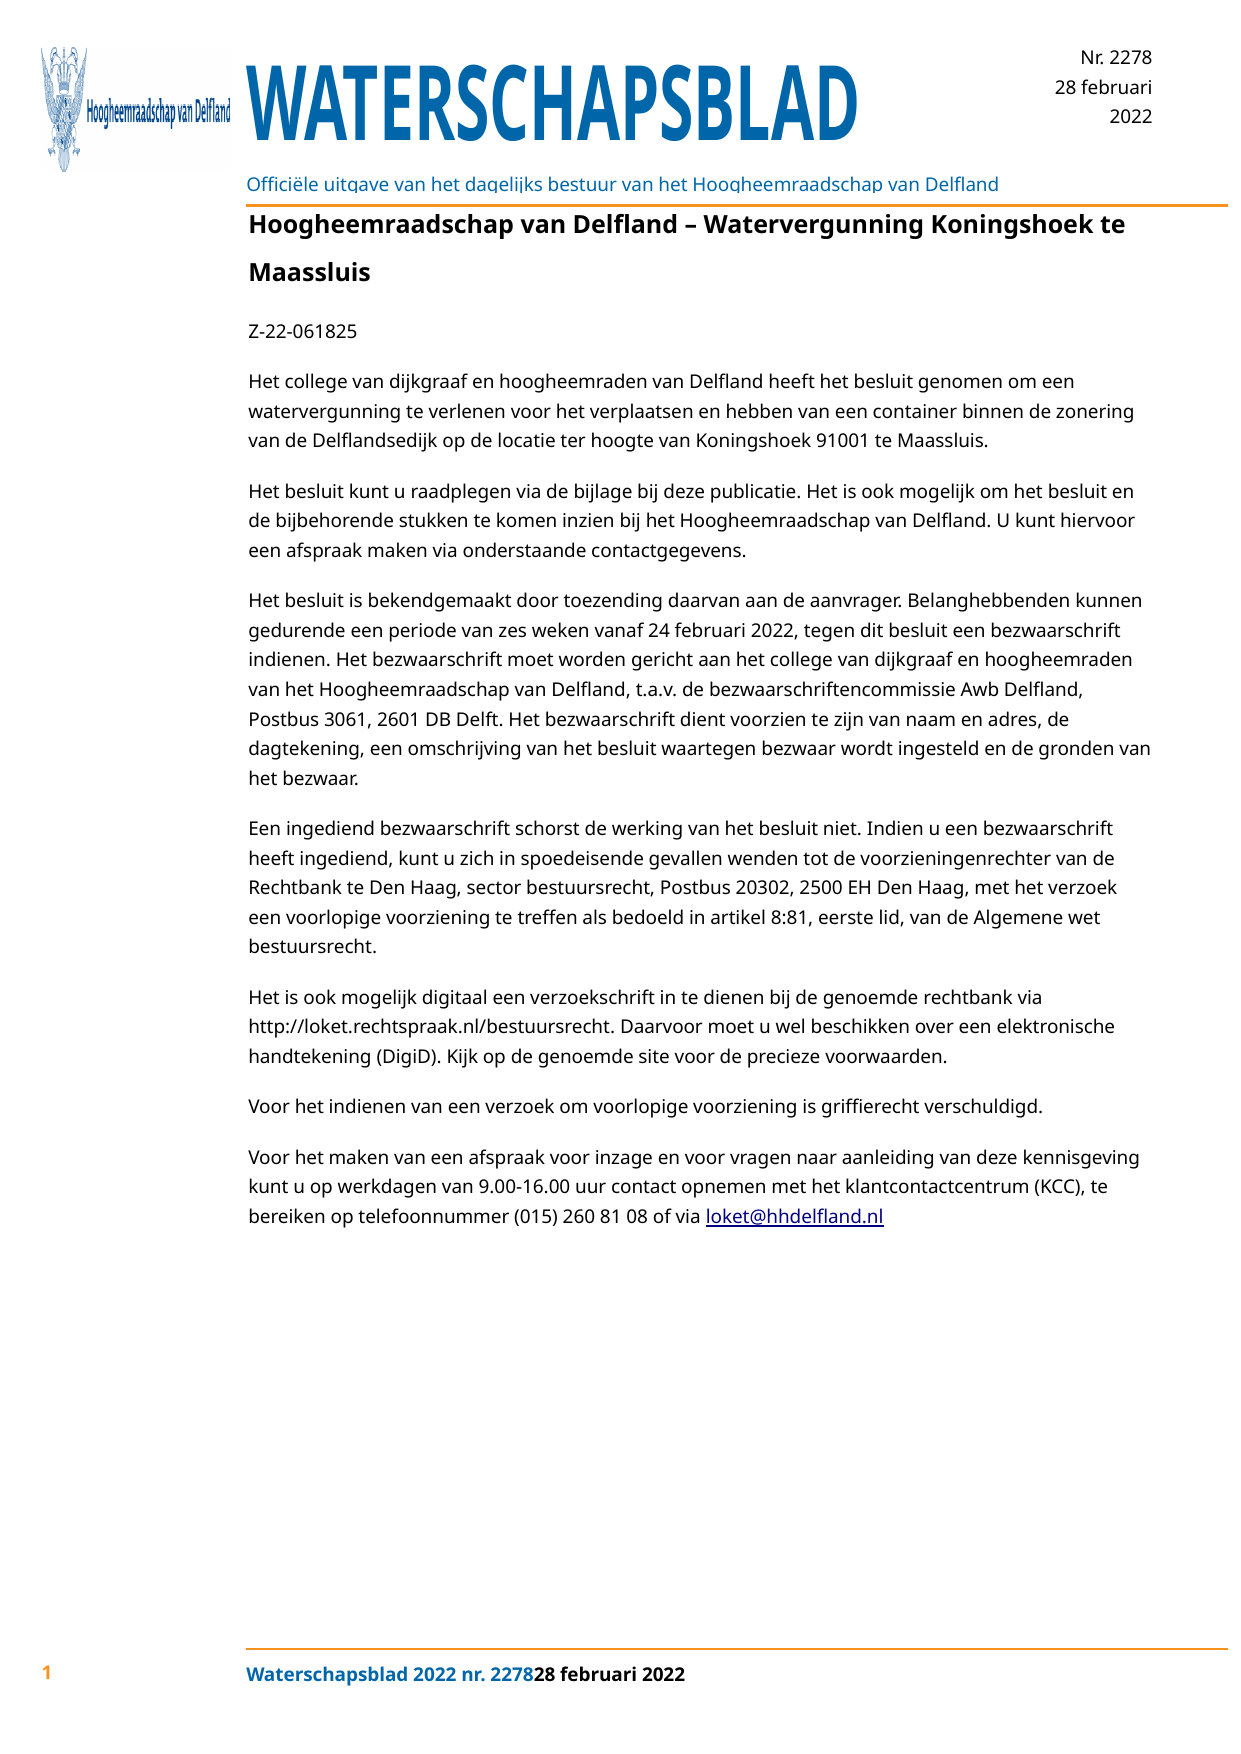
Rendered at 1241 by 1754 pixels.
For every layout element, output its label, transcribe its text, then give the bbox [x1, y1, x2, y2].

picture [41, 47, 231, 172]
text Voor het indienen van een verzoek om voorlopige voorziening is griffierecht verschuldigd. [248, 1094, 1152, 1119]
text Voor het maken van een afspraak voor inzage en voor vragen naar aanleiding van deze kennisgeving kunt u op werkdagen van 9.00-16.00 uur contact opnemen met het klantcontactcentrum (KCC), te bereiken op telefoonnummer (015) 260 81 08 of via loket@hhdelfland.nl [248, 1144, 1152, 1229]
text Het is ook mogelijk digitaal een verzoekschrift in te dienen bij de genoemde rechtbank via http://loket.rechtspraak.nl/bestuursrecht. Daarvoor moet u wel beschikken over een elektronische handtekening (DigiD). Kijk op de genoemde site voor de precieze voorwaarden. [248, 984, 1152, 1069]
text Z-22-061825 [248, 318, 1152, 344]
text Het besluit is bekendgemaakt door toezending daarvan aan de aanvrager. Belanghebbenden kunnen gedurende een periode van zes weken vanaf 24 februari 2022, tegen dit besluit een bezwaarschrift indienen. Het bezwaarschrift moet worden gericht aan het college van dijkgraaf en hoogheemraden van het Hoogheemraadschap van Delfland, t.a.v. de bezwaarschriftencommissie Awb Delfland, Postbus 3061, 2601 DB Delft. Het bezwaarschrift dient voorzien te zijn van naam en adres, de dagtekening, een omschrijving van het besluit waartegen bezwaar wordt ingesteld en de gronden van het bezwaar. [248, 587, 1152, 791]
text Het college van dijkgraaf en hoogheemraden van Delfland heeft het besluit genomen om een watervergunning te verlenen voor het verplaatsen en hebben van een container binnen de zonering van de Delflandsedijk op de locatie ter hoogte van Koningshoek 91001 te Maassluis. [248, 368, 1152, 453]
text Een ingediend bezwaarschrift schorst de werking van het besluit niet. Indien u een bezwaarschrift heeft ingediend, kunt u zich in spoedeisende gevallen wenden tot de voorzieningenrechter van de Rechtbank te Den Haag, sector bestuursrecht, Postbus 20302, 2500 EH Den Haag, met het verzoek een voorlopige voorziening te treffen als bedoeld in artikel 8:81, eerste lid, van de Algemene wet bestuursrecht. [248, 815, 1152, 959]
text Hoogheemraadschap van Delfland – Watervergunning Koningshoek te Maassluis [248, 207, 1152, 288]
text Het besluit kunt u raadplegen via de bijlage bij deze publicatie. Het is ook mogelijk om het besluit en de bijbehorende stukken te komen inzien bij het Hoogheemraadschap van Delfland. U kunt hiervoor een afspraak maken via onderstaande contactgegevens. [248, 478, 1152, 563]
